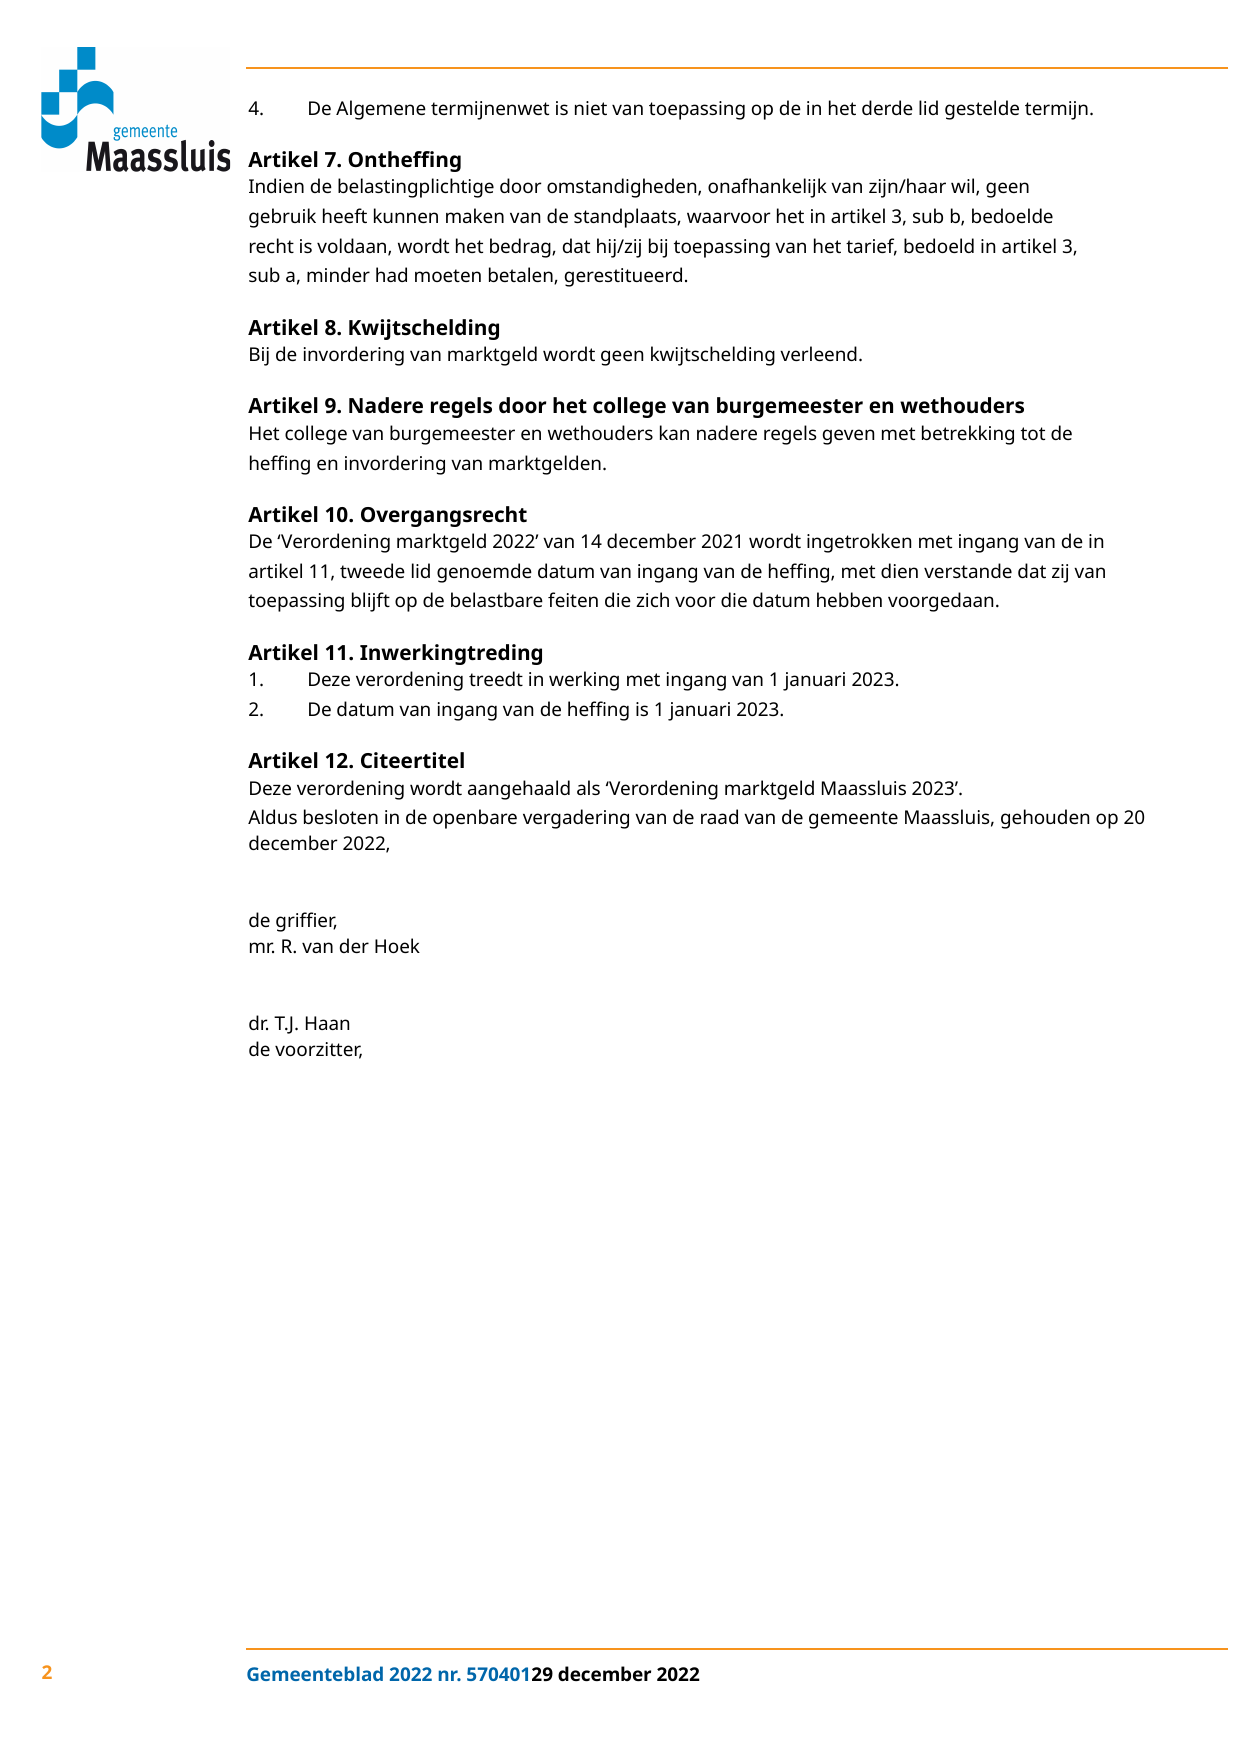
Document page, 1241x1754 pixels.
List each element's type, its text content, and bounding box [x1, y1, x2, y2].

text de voorzitter, [248, 1036, 1152, 1062]
picture [41, 47, 77, 92]
text Artikel 9. Nadere regels door het college van burgemeester en wethouders [248, 392, 1152, 420]
picture [41, 47, 231, 172]
list Deze verordening treedt in werking met ingang van 1 januari 2023. [248, 667, 1152, 692]
text Deze verordening wordt aangehaald als ‘Verordening marktgeld Maassluis 2023’. [248, 775, 1152, 801]
text Artikel 8. Kwijtschelding [248, 313, 1152, 341]
list De Algemene termijnenwet is niet van toepassing op de in het derde lid gestelde termijn. [248, 95, 1152, 121]
text Artikel 10. Overgangsrecht [248, 500, 1152, 528]
text dr. T.J. Haan [248, 1010, 1152, 1036]
text Artikel 7. Ontheffing [248, 145, 1152, 174]
text Het college van burgemeester en wethouders kan nadere regels geven met betrekking tot de [248, 420, 1152, 446]
text heffing en invordering van marktgelden. [248, 450, 1152, 475]
text gebruik heeft kunnen maken van de standplaats, waarvoor het in artikel 3, sub b, bedoelde [248, 203, 1152, 229]
text Artikel 12. Citeertitel [248, 747, 1152, 775]
text de griffier, [248, 907, 1152, 933]
text Bij de invordering van marktgeld wordt geen kwijtschelding verleend. [248, 341, 1152, 367]
text sub a, minder had moeten betalen, gerestitueerd. [248, 262, 1152, 288]
text Artikel 11. Inwerkingtreding [248, 638, 1152, 667]
text Aldus besloten in de openbare vergadering van de raad van de gemeente Maassluis, gehouden op 20 december 2022, [248, 804, 1152, 856]
text Indien de belastingplichtige door omstandigheden, onafhankelijk van zijn/haar wil, geen [248, 174, 1152, 199]
text De ‘Verordening marktgeld 2022’ van 14 december 2021 wordt ingetrokken met ingang van de in artikel 11, tweede lid genoemde datum van ingang van de heffing, met dien verstande dat zij van toepassing blijft op de belastbare feiten die zich voor die datum hebben voorgedaan. [248, 528, 1152, 613]
text mr. R. van der Hoek [248, 933, 1152, 959]
text recht is voldaan, wordt het bedrag, dat hij/zij bij toepassing van het tarief, bedoeld in artikel 3, [248, 233, 1152, 258]
list De datum van ingang van de heffing is 1 januari 2023. [248, 696, 1152, 722]
